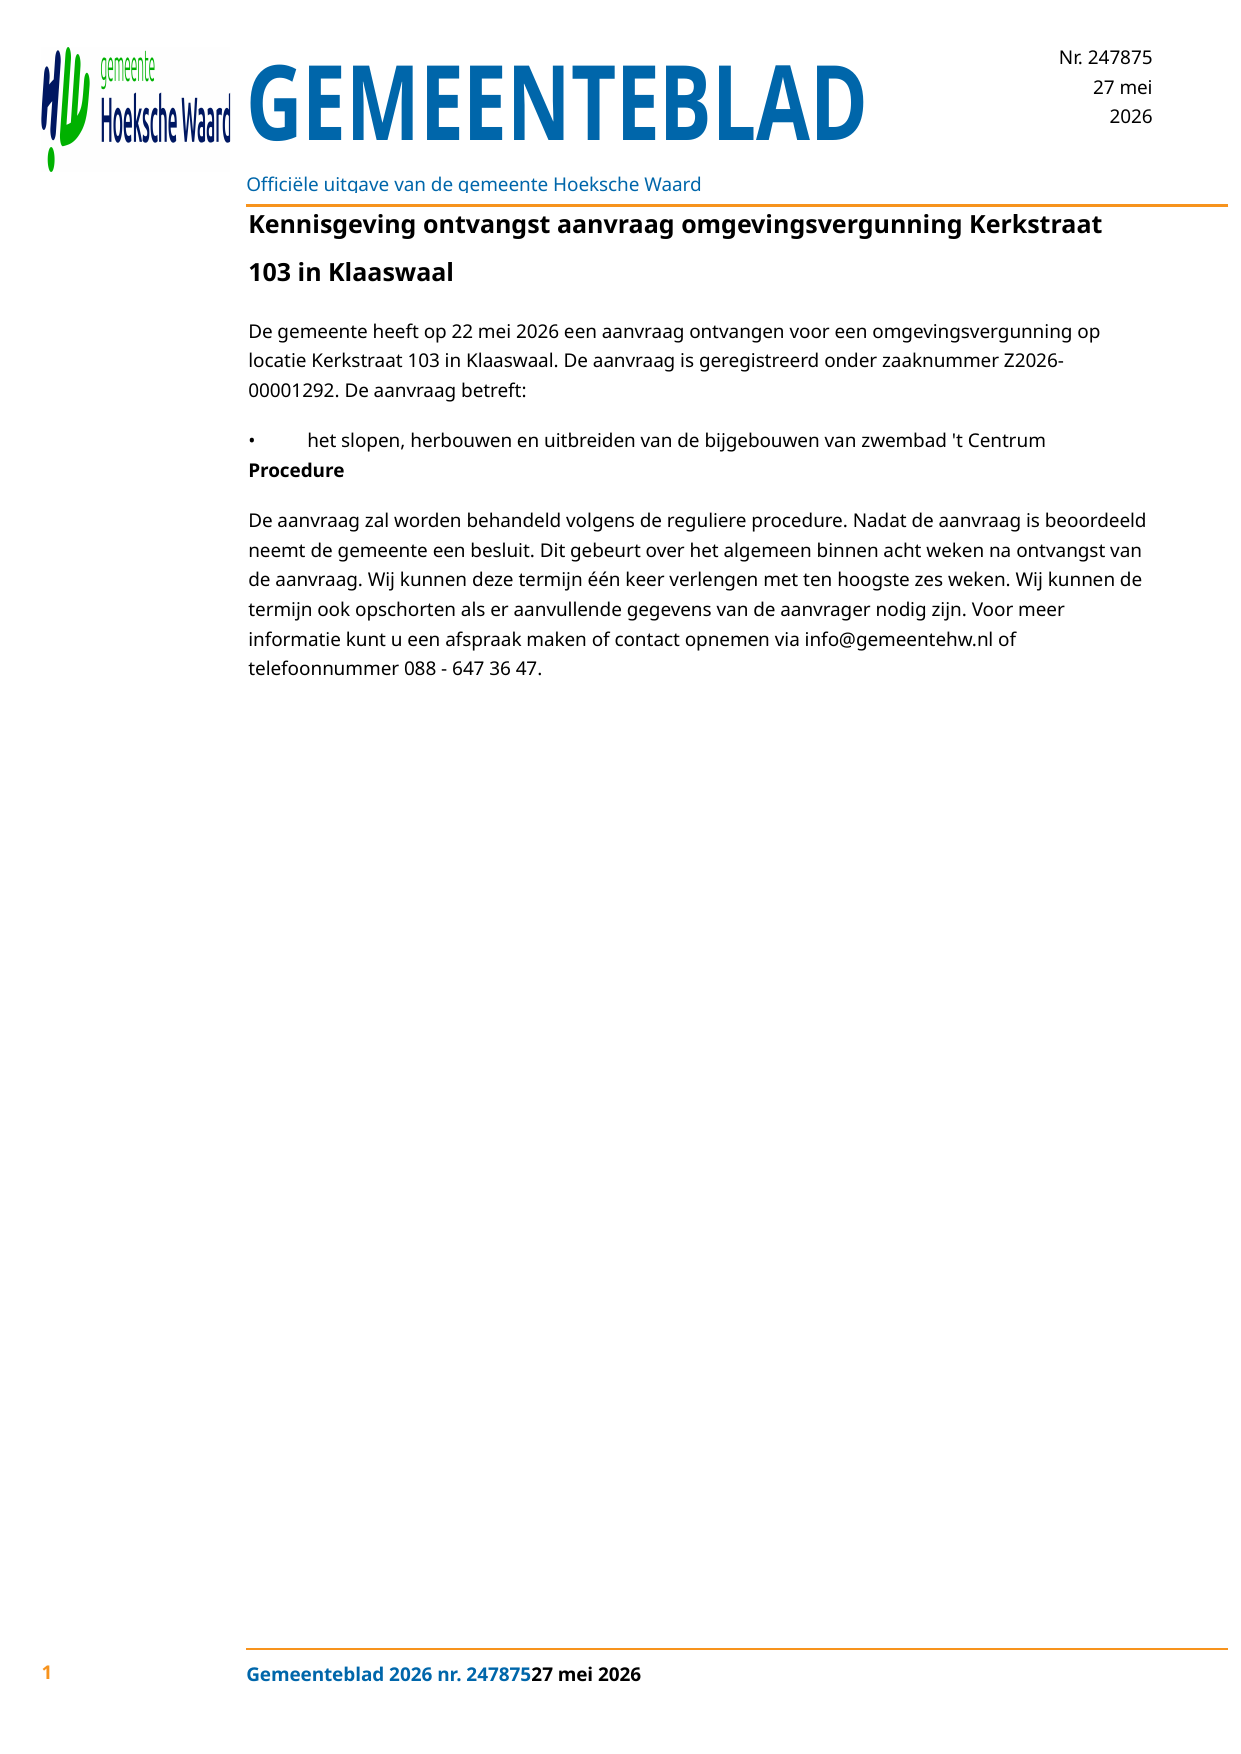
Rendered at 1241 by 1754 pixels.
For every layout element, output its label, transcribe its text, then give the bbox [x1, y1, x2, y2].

text Procedure [248, 457, 1152, 483]
text De aanvraag zal worden behandeld volgens de reguliere procedure. Nadat de aanvraag is beoordeeld neemt de gemeente een besluit. Dit gebeurt over het algemeen binnen acht weken na ontvangst van de aanvraag. Wij kunnen deze termijn één keer verlengen met ten hoogste zes weken. Wij kunnen de termijn ook opschorten als er aanvullende gegevens van de aanvrager nodig zijn. Voor meer informatie kunt u een afspraak maken of contact opnemen via info@gemeentehw.nl of telefoonnummer 088 - 647 36 47. [248, 507, 1152, 681]
list het slopen, herbouwen en uitbreiden van de bijgebouwen van zwembad 't Centrum [248, 427, 1152, 453]
text Kennisgeving ontvangst aanvraag omgevingsvergunning Kerkstraat 103 in Klaaswaal [248, 207, 1152, 288]
text De gemeente heeft op 22 mei 2026 een aanvraag ontvangen voor een omgevingsvergunning op locatie Kerkstraat 103 in Klaaswaal. De aanvraag is geregistreerd onder zaaknummer Z2026-00001292. De aanvraag betreft: [248, 318, 1152, 403]
picture [41, 47, 231, 172]
